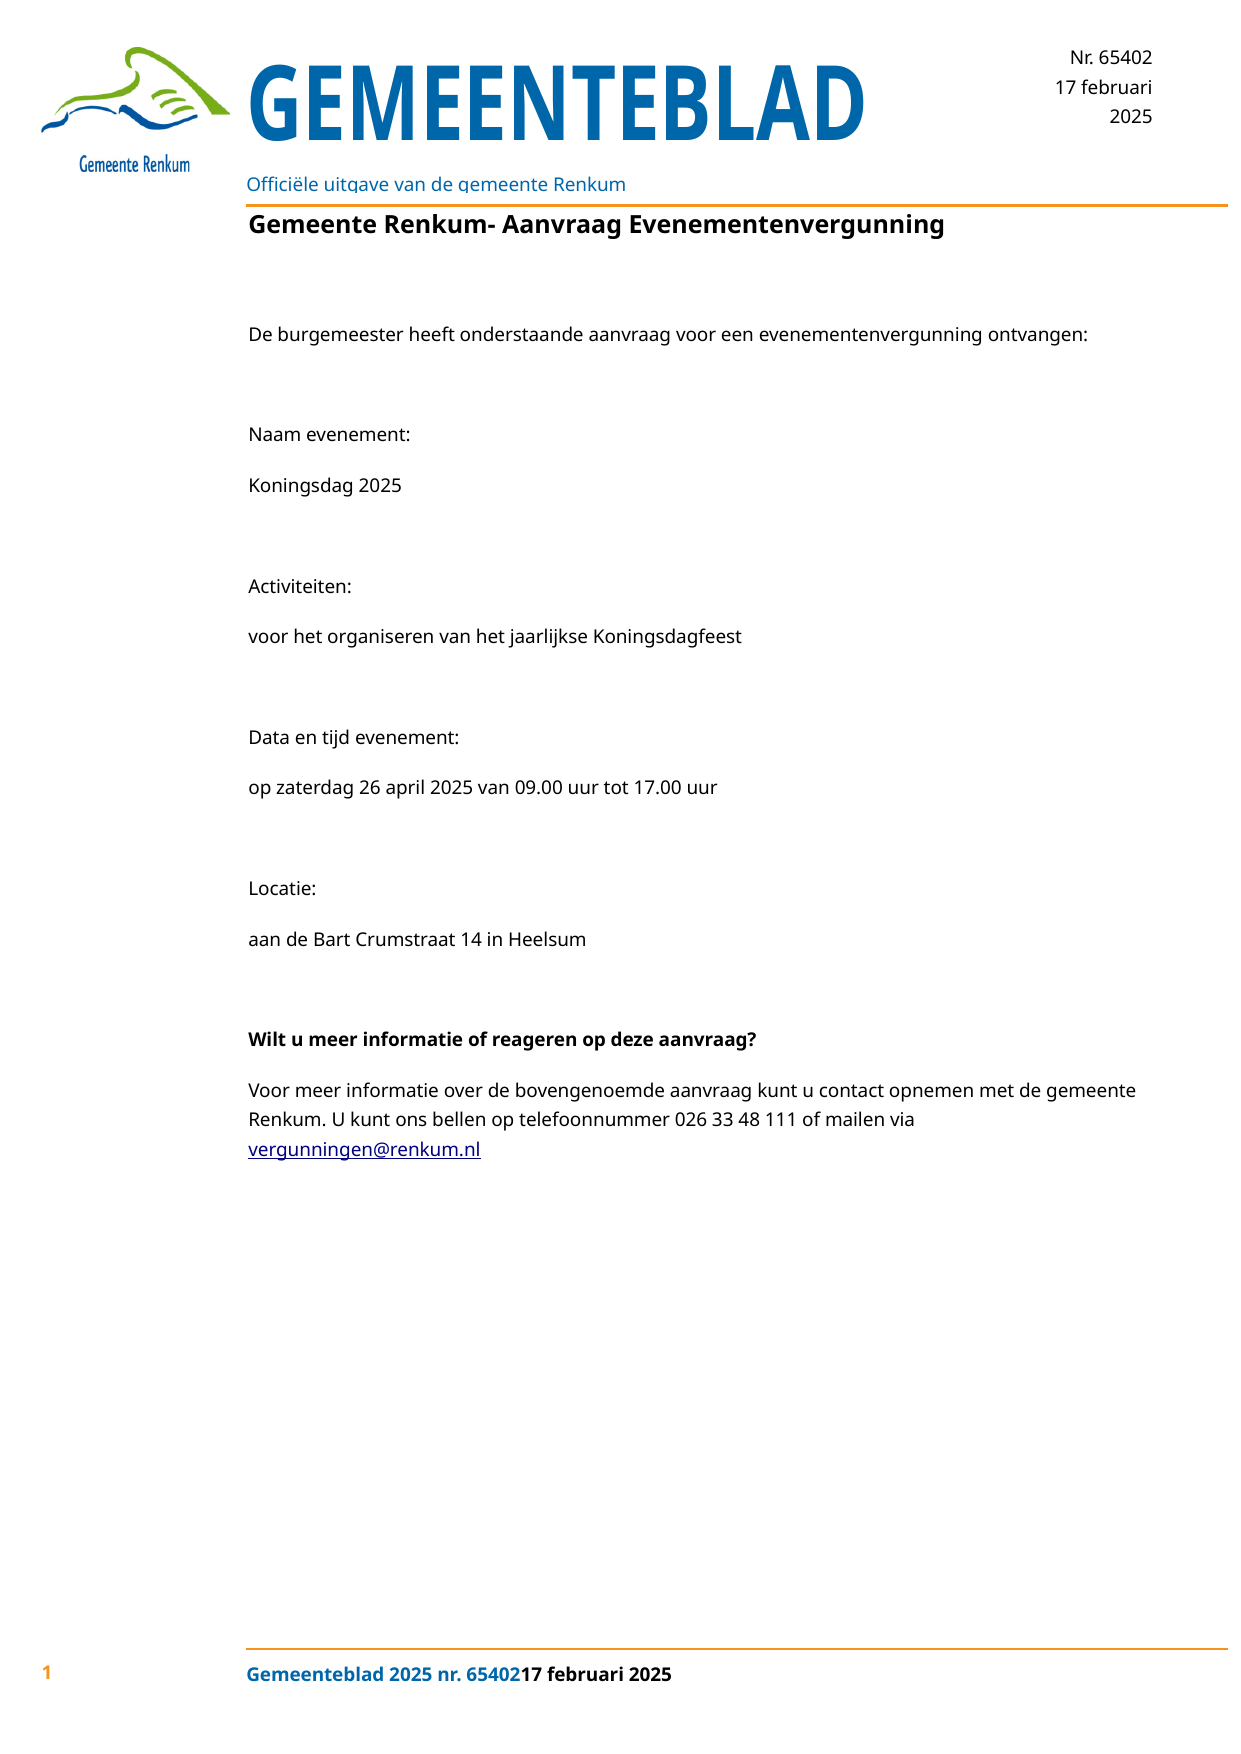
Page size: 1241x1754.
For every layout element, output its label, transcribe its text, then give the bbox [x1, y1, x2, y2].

text op zaterdag 26 april 2025 van 09.00 uur tot 17.00 uur [248, 774, 1152, 800]
text aan de Bart Crumstraat 14 in Heelsum [248, 926, 1152, 951]
picture [41, 47, 231, 172]
text Voor meer informatie over de bovengenoemde aanvraag kunt u contact opnemen met de gemeente Renkum. U kunt ons bellen op telefoonnummer 026 33 48 111 of mailen via vergunningen@renkum.nl [248, 1077, 1152, 1162]
text Naam evenement: [248, 422, 1152, 447]
text Locatie: [248, 875, 1152, 901]
text Activiteiten: [248, 573, 1152, 598]
text Gemeente Renkum- Aanvraag Evenementenvergunning [248, 207, 1152, 241]
text Data en tijd evenement: [248, 724, 1152, 750]
text Wilt u meer informatie of reageren op deze aanvraag? [248, 1027, 1152, 1052]
text De burgemeester heeft onderstaande aanvraag voor een evenementenvergunning ontvangen: [248, 321, 1152, 346]
text Koningsdag 2025 [248, 472, 1152, 498]
text voor het organiseren van het jaarlijkse Koningsdagfeest [248, 623, 1152, 649]
